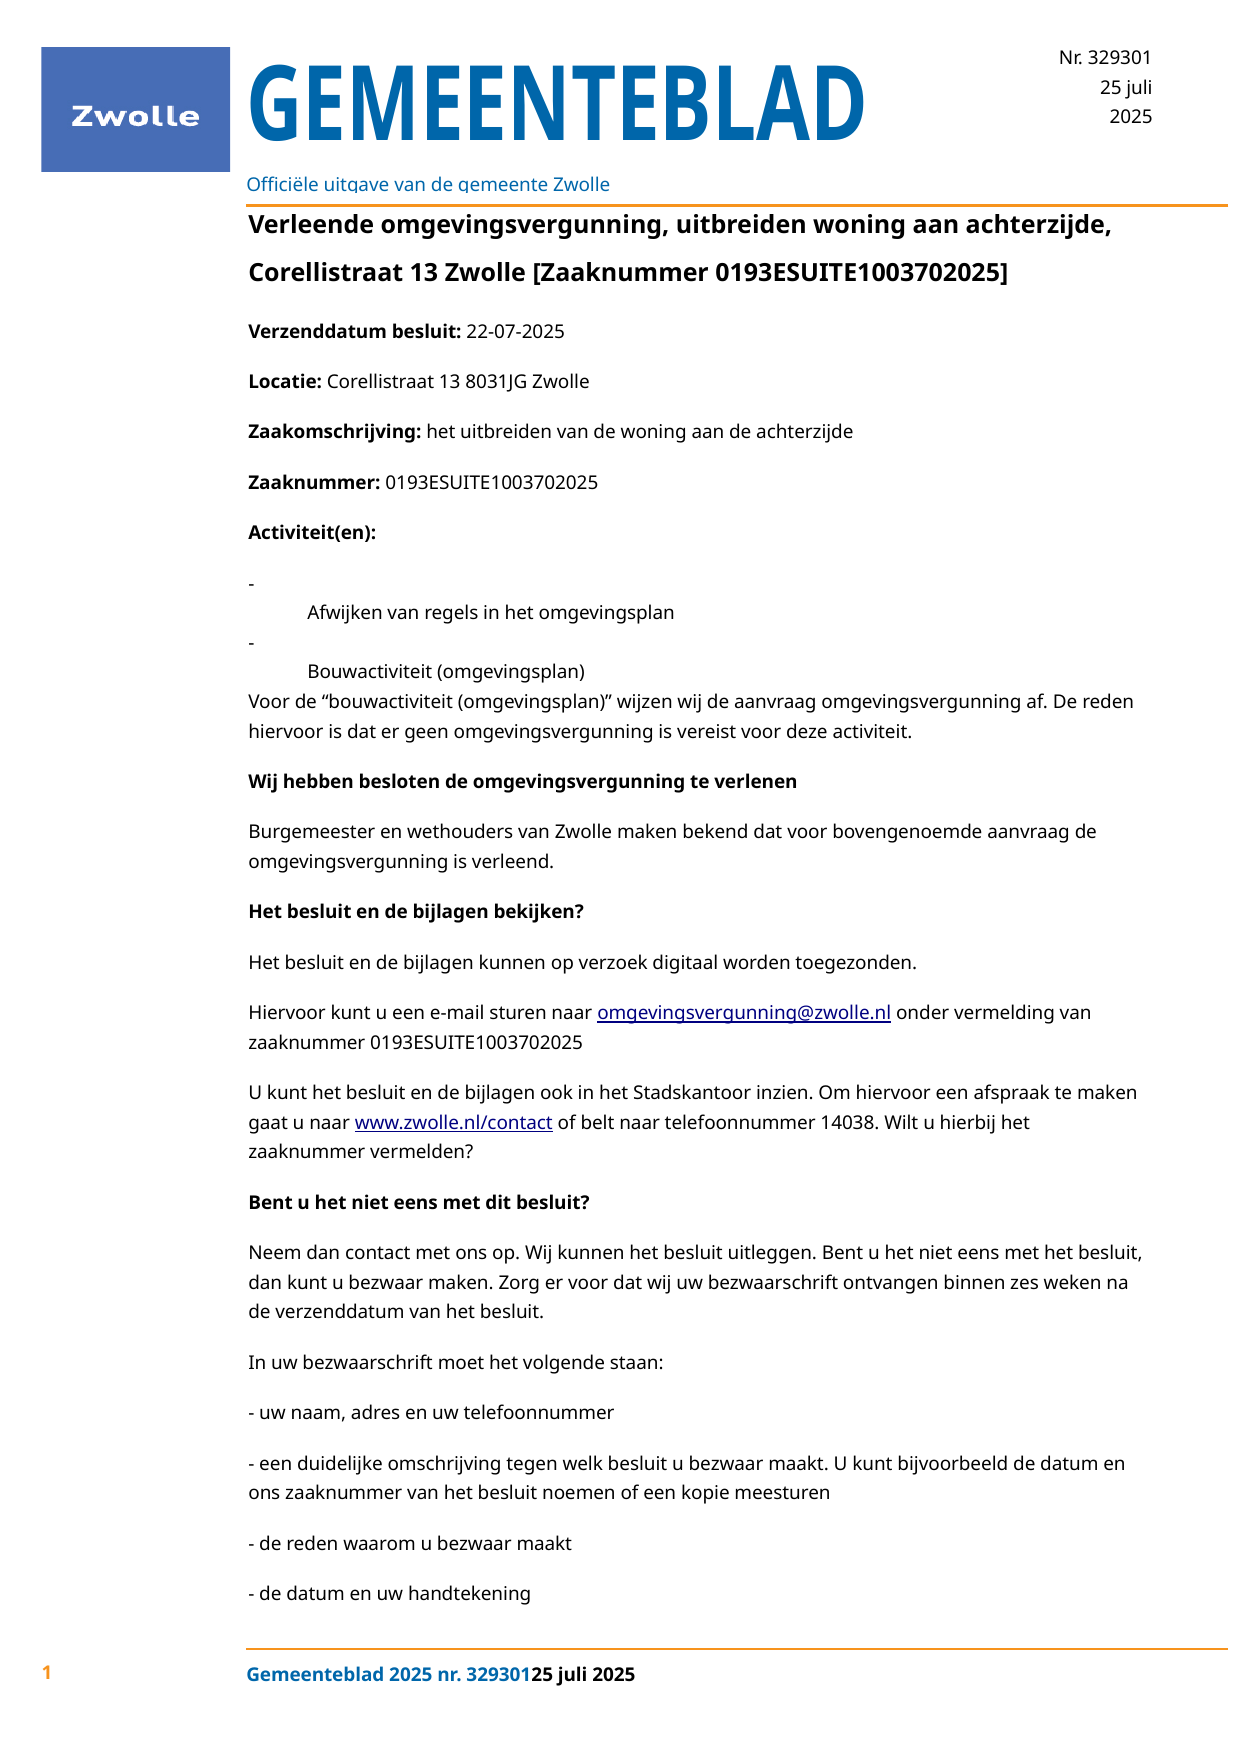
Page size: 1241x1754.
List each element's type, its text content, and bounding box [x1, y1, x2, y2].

text Burgemeester en wethouders van Zwolle maken bekend dat voor bovengenoemde aanvraag de omgevingsvergunning is verleend. [248, 819, 1152, 874]
text - een duidelijke omschrijving tegen welk besluit u bezwaar maakt. U kunt bijvoorbeeld de datum en ons zaaknummer van het besluit noemen of een kopie meesturen [248, 1450, 1152, 1505]
text Het besluit en de bijlagen kunnen op verzoek digitaal worden toegezonden. [248, 949, 1152, 975]
text In uw bezwaarschrift moet het volgende staan: [248, 1349, 1152, 1375]
text Hiervoor kunt u een e-mail sturen naar omgevingsvergunning@zwolle.nl onder vermelding van zaaknummer 0193ESUITE1003702025 [248, 999, 1152, 1055]
text U kunt het besluit en de bijlagen ook in het Stadskantoor inzien. Om hiervoor een afspraak te maken gaat u naar www.zwolle.nl/contact of belt naar telefoonnummer 14038. Wilt u hierbij het zaaknummer vermelden? [248, 1079, 1152, 1164]
text - uw naam, adres en uw telefoonnummer [248, 1399, 1152, 1425]
text Activiteit(en): [248, 519, 1152, 545]
text Zaaknummer: 0193ESUITE1003702025 [248, 469, 1152, 495]
text Wij hebben besloten de omgevingsvergunning te verlenen [248, 768, 1152, 794]
text - de reden waarom u bezwaar maakt [248, 1530, 1152, 1556]
text Locatie: Corellistraat 13 8031JG Zwolle [248, 368, 1152, 394]
text Zaakomschrijving: het uitbreiden van de woning aan de achterzijde [248, 419, 1152, 444]
text Neem dan contact met ons op. Wij kunnen het besluit uitleggen. Bent u het niet eens met het besluit, dan kunt u bezwaar maken. Zorg er voor dat wij uw bezwaarschrift ontvangen binnen zes weken na de verzenddatum van het besluit. [248, 1239, 1152, 1324]
text Verzenddatum besluit: 22-07-2025 [248, 318, 1152, 344]
text Verleende omgevingsvergunning, uitbreiden woning aan achterzijde, Corellistraat 13 Zwolle [Zaaknummer 0193ESUITE1003702025] [248, 207, 1152, 288]
text - de datum en uw handtekening [248, 1580, 1152, 1606]
text Bent u het niet eens met dit besluit? [248, 1189, 1152, 1215]
text Voor de “bouwactiviteit (omgevingsplan)” wijzen wij de aanvraag omgevingsvergunning af. De reden hiervoor is dat er geen omgevingsvergunning is vereist voor deze activiteit. [248, 688, 1152, 744]
list Bouwactiviteit (omgevingsplan) [248, 659, 1152, 684]
text Het besluit en de bijlagen bekijken? [248, 899, 1152, 924]
list Afwijken van regels in het omgevingsplan [248, 599, 1152, 625]
picture [41, 47, 231, 172]
